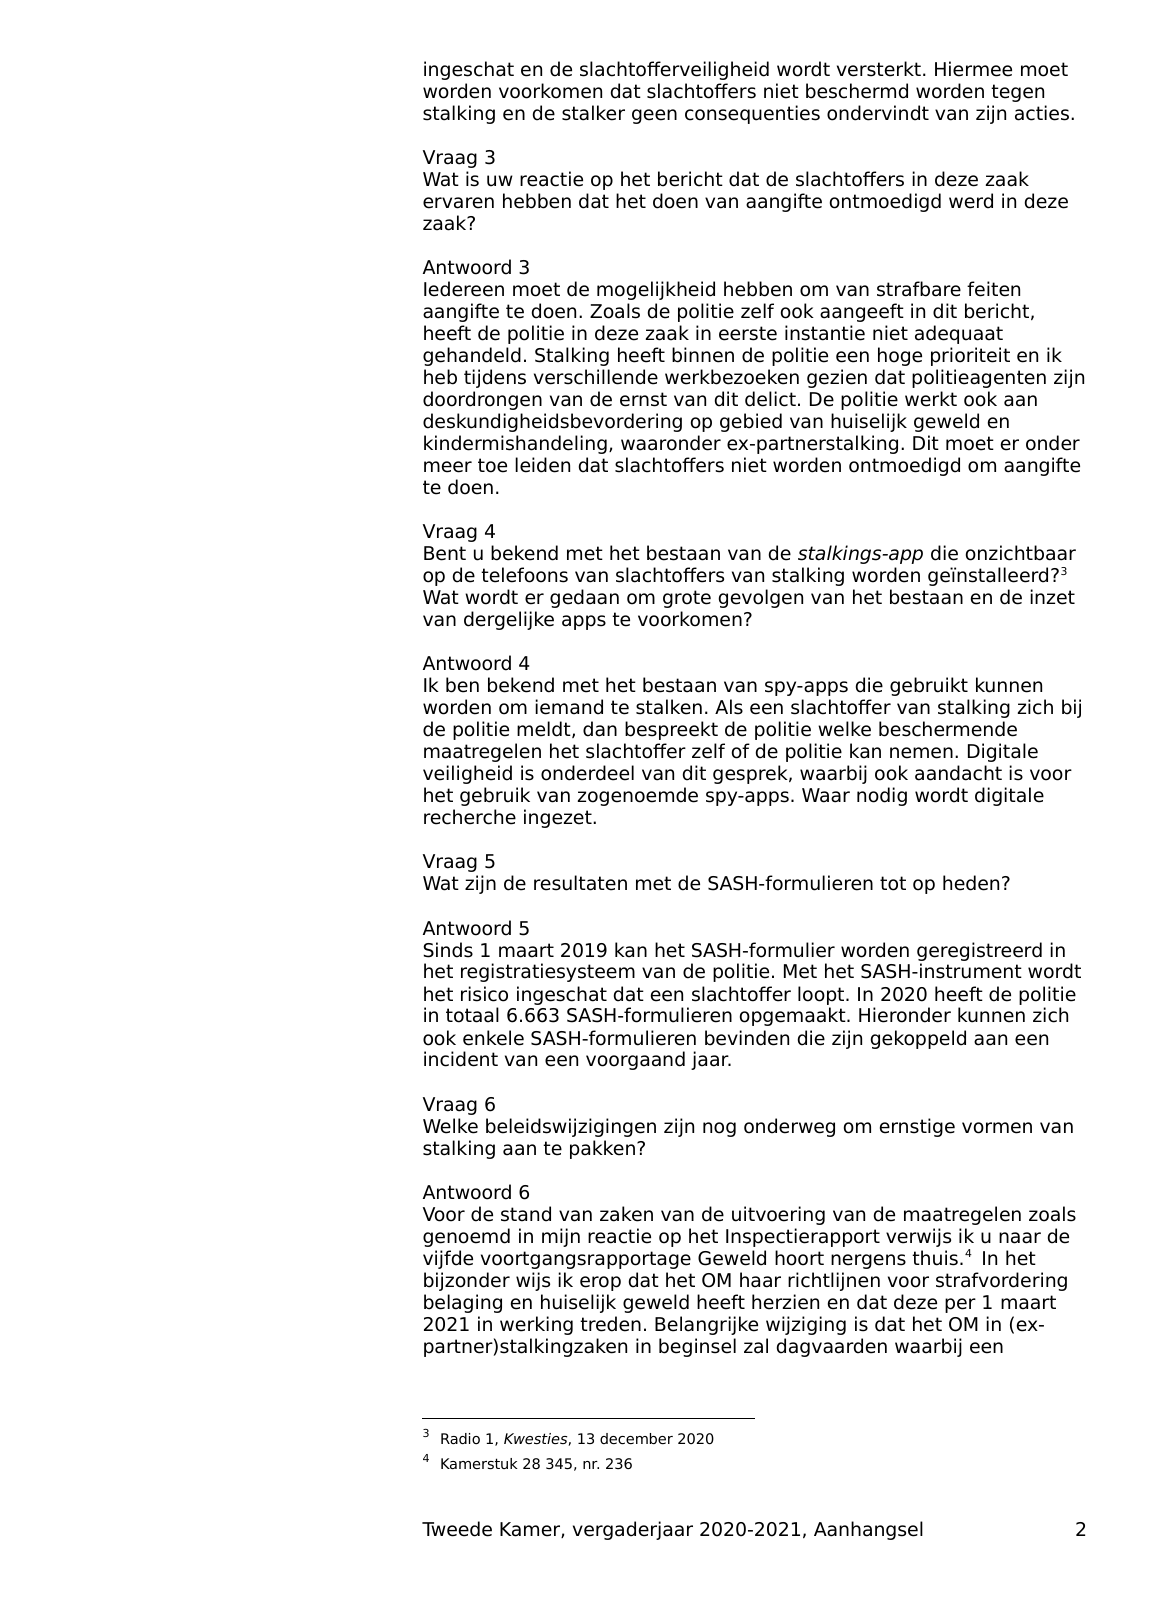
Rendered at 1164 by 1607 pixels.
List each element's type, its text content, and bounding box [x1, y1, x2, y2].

text Kamerstuk 28 345, nr. 236 [422, 1452, 1087, 1474]
text Voor de stand van zaken van de uitvoering van de maatregelen zoals genoemd in mijn reactie op het Inspectierapport verwijs ik u naar de vijfde voortgangsrapportage Geweld hoort nergens thuis. In het bijzonder wijs ik erop dat het OM haar richtlijnen voor strafvordering belaging en huiselijk geweld heeft herzien en dat deze per 1 maart 2021 in werking treden. Belangrijke wijziging is dat het OM in (ex-partner)stalkingzaken in beginsel zal dagvaarden waarbij een [422, 1204, 1087, 1357]
text Ik ben bekend met het bestaan van spy-apps die gebruikt kunnen worden om iemand te stalken. Als een slachtoffer van stalking zich bij de politie meldt, dan bespreekt de politie welke beschermende maatregelen het slachtoffer zelf of de politie kan nemen. Digitale veiligheid is onderdeel van dit gesprek, waarbij ook aandacht is voor het gebruik van zogenoemde spy-apps. Waar nodig wordt digitale recherche ingezet. [422, 675, 1087, 829]
text Antwoord 4 [422, 653, 1087, 675]
text Bent u bekend met het bestaan van de stalkings-app die onzichtbaar op de telefoons van slachtoffers van stalking worden geïnstalleerd? Wat wordt er gedaan om grote gevolgen van het bestaan en de inzet van dergelijke apps te voorkomen? [422, 543, 1087, 631]
text Vraag 5 [422, 851, 1087, 873]
text Wat is uw reactie op het bericht dat de slachtoffers in deze zaak ervaren hebben dat het doen van aangifte ontmoedigd werd in deze zaak? [422, 169, 1087, 235]
text Antwoord 6 [422, 1182, 1087, 1204]
text Welke beleidswijzigingen zijn nog onderweg om ernstige vormen van stalking aan te pakken? [422, 1116, 1087, 1159]
text Vraag 3 [422, 147, 1087, 169]
text Wat zijn de resultaten met de SASH-formulieren tot op heden? [422, 873, 1087, 895]
text Iedereen moet de mogelijkheid hebben om van strafbare feiten aangifte te doen. Zoals de politie zelf ook aangeeft in dit bericht, heeft de politie in deze zaak in eerste instantie niet adequaat gehandeld. Stalking heeft binnen de politie een hoge prioriteit en ik heb tijdens verschillende werkbezoeken gezien dat politieagenten zijn doordrongen van de ernst van dit delict. De politie werkt ook aan deskundigheidsbevordering op gebied van huiselijk geweld en kindermishandeling, waaronder ex-partnerstalking. Dit moet er onder meer toe leiden dat slachtoffers niet worden ontmoedigd om aangifte te doen. [422, 279, 1087, 499]
text ingeschat en de slachtofferveiligheid wordt versterkt. Hiermee moet worden voorkomen dat slachtoffers niet beschermd worden tegen stalking en de stalker geen consequenties ondervindt van zijn acties. [422, 59, 1087, 125]
text Vraag 6 [422, 1093, 1087, 1116]
text Radio 1, Kwesties, 13 december 2020 [422, 1427, 1087, 1449]
text Antwoord 3 [422, 257, 1087, 279]
text Vraag 4 [422, 521, 1087, 543]
text Antwoord 5 [422, 917, 1087, 939]
text Sinds 1 maart 2019 kan het SASH-formulier worden geregistreerd in het registratiesysteem van de politie. Met het SASH-instrument wordt het risico ingeschat dat een slachtoffer loopt. In 2020 heeft de politie in totaal 6.663 SASH-formulieren opgemaakt. Hieronder kunnen zich ook enkele SASH-formulieren bevinden die zijn gekoppeld aan een incident van een voorgaand jaar. [422, 939, 1087, 1071]
